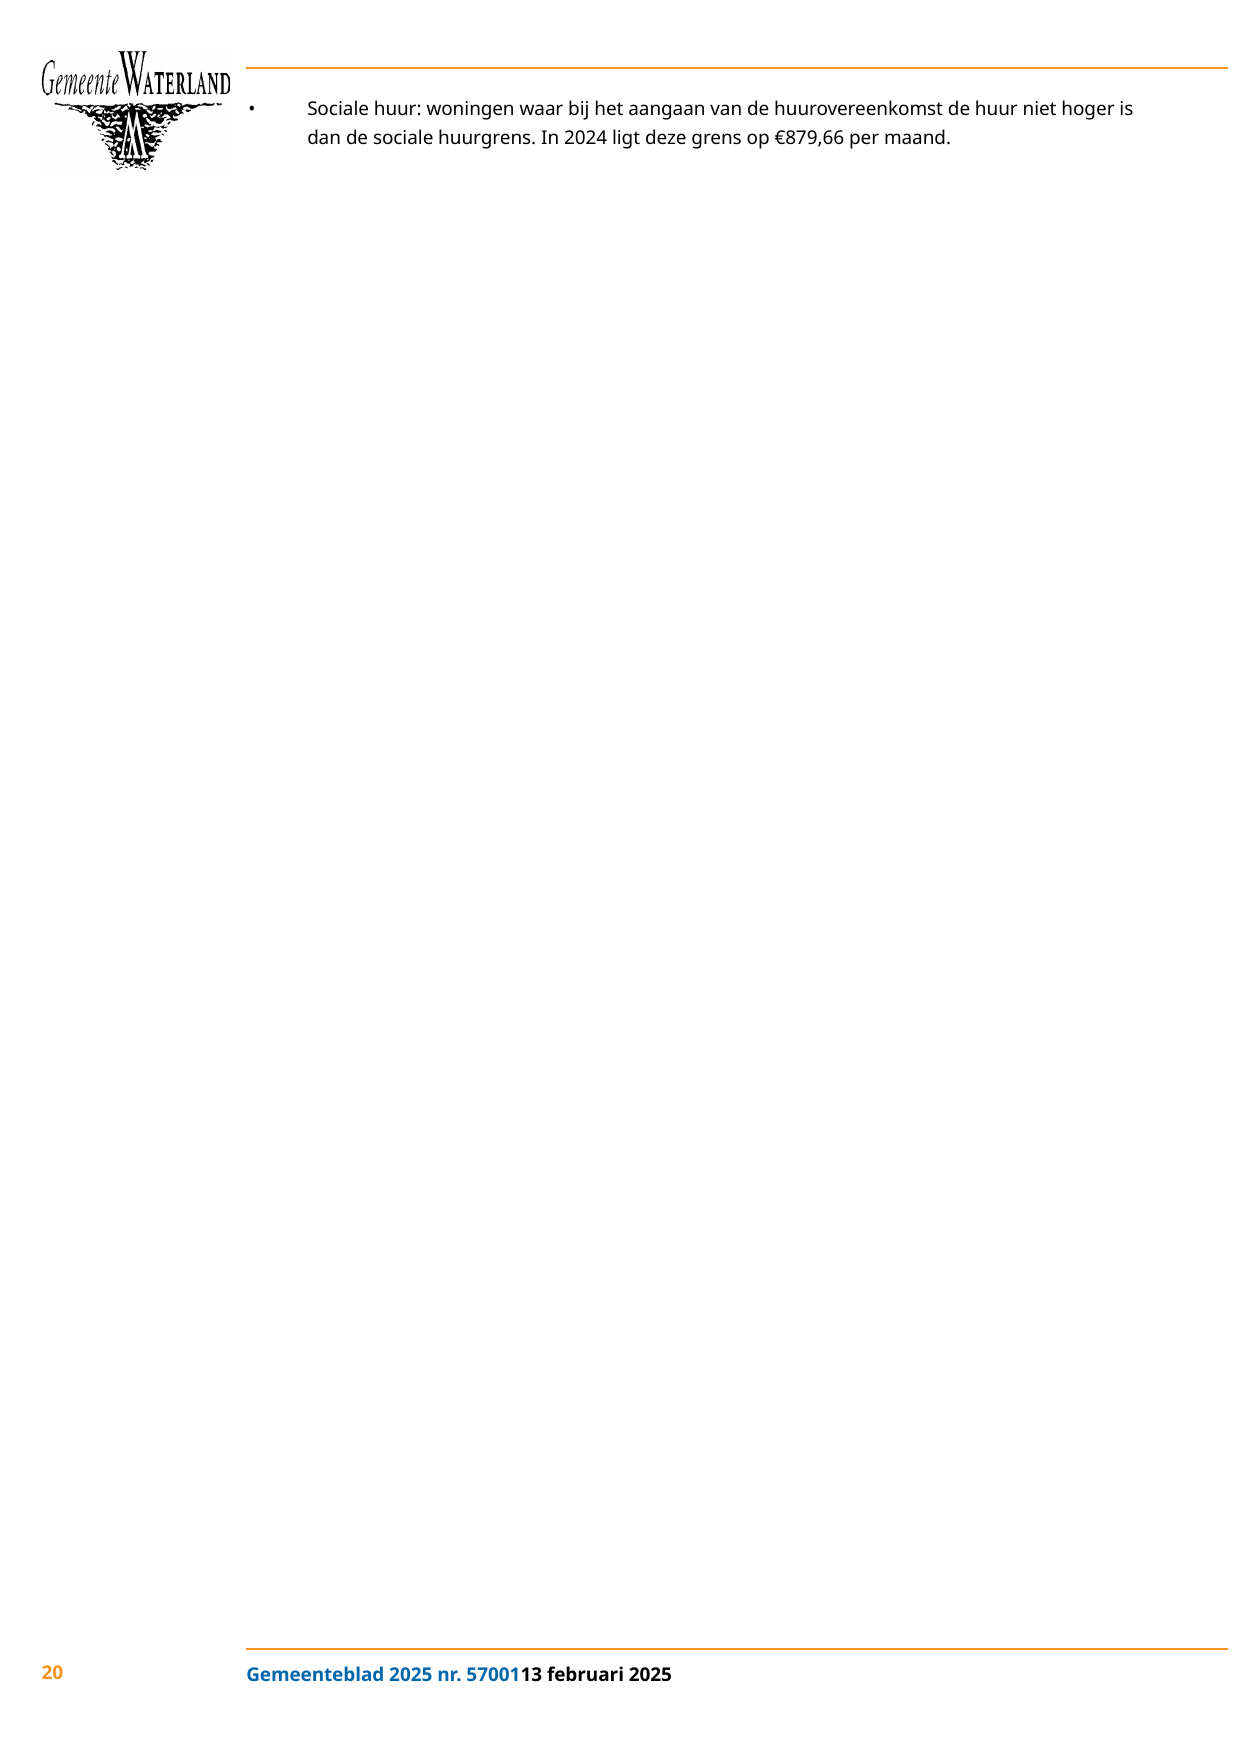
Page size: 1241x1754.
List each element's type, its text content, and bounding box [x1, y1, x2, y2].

picture [41, 47, 231, 172]
list Sociale huur: woningen waar bij het aangaan van de huurovereenkomst de huur niet hoger is dan de sociale huurgrens. In 2024 ligt deze grens op €879,66 per maand. [248, 95, 1152, 150]
